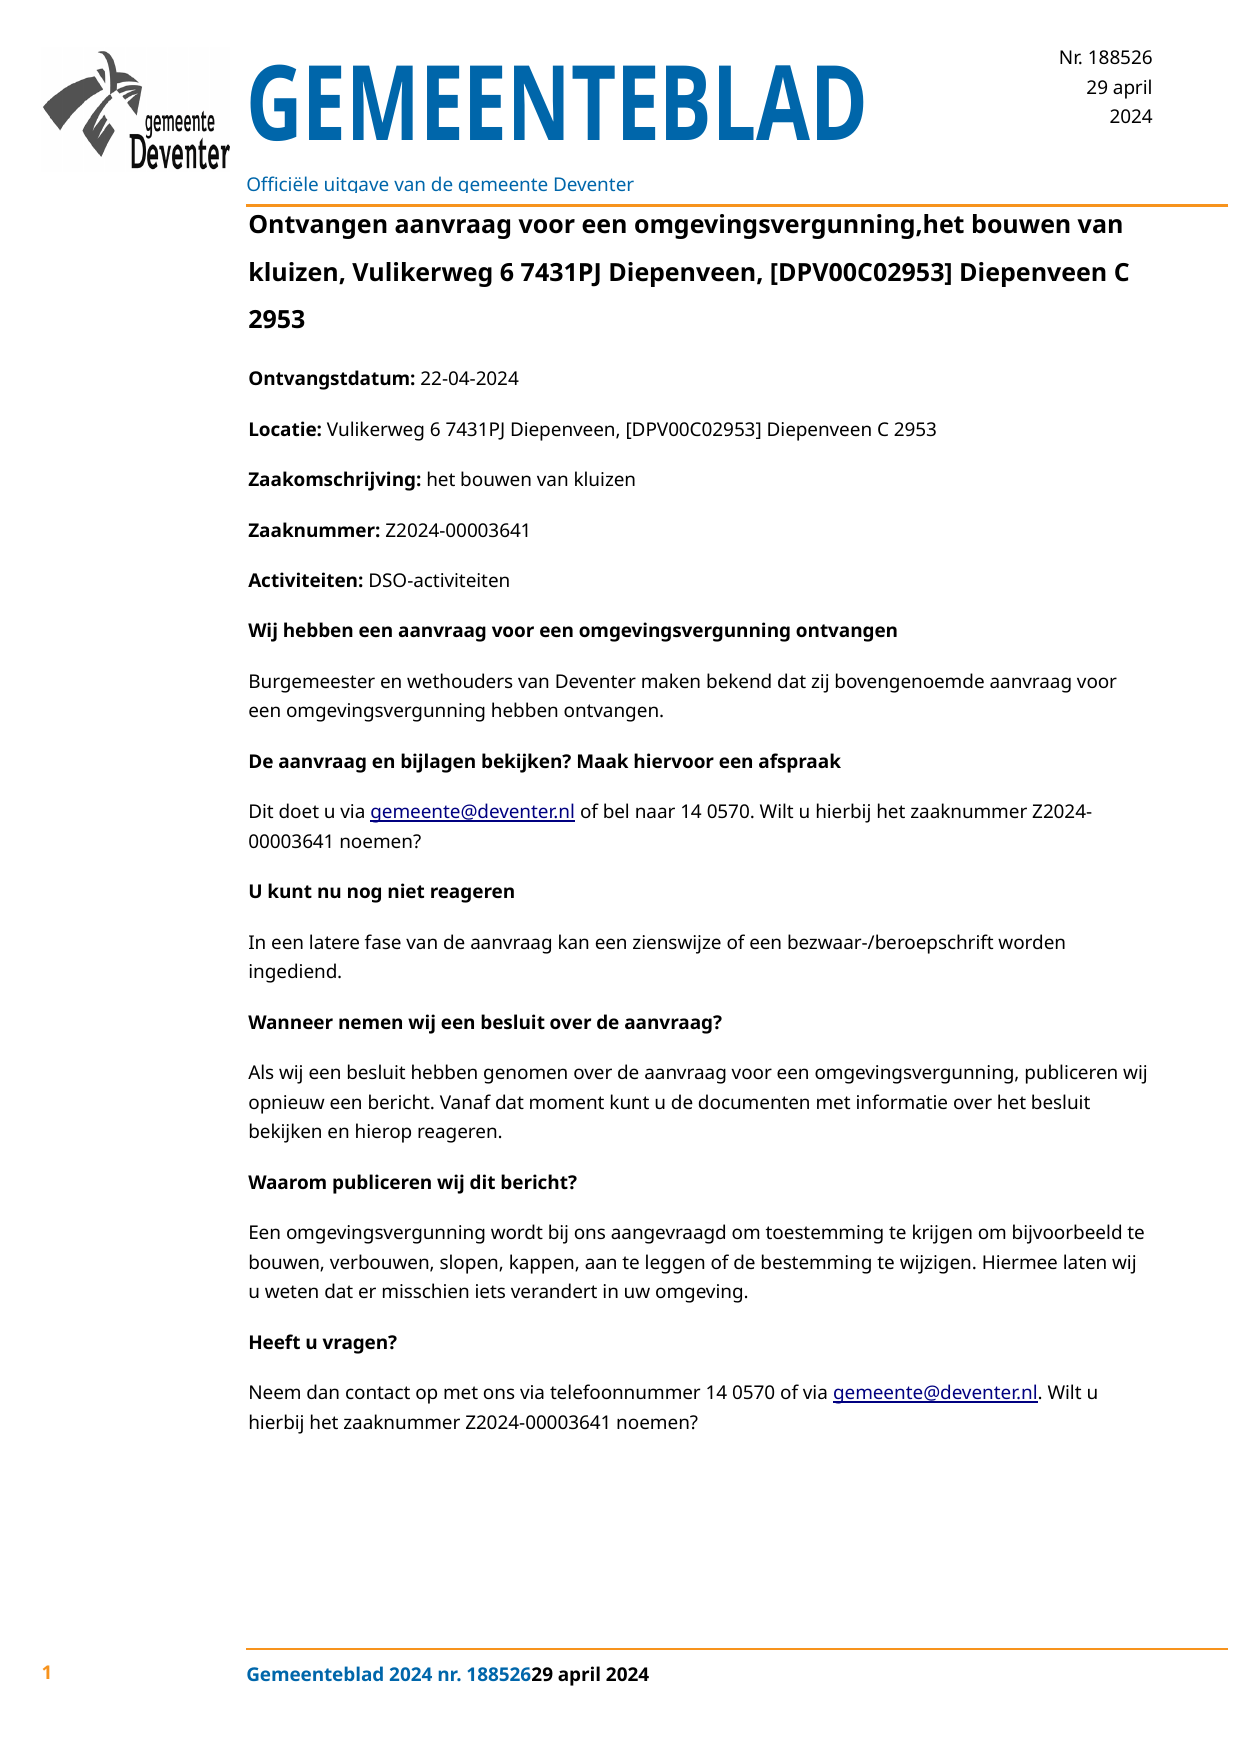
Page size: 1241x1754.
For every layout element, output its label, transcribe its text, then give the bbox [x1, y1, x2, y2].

text In een latere fase van de aanvraag kan een zienswijze of een bezwaar-/beroepschrift worden ingediend. [248, 929, 1152, 984]
text Ontvangen aanvraag voor een omgevingsvergunning,het bouwen van kluizen, Vulikerweg 6 7431PJ Diepenveen, [DPV00C02953] Diepenveen C 2953 [248, 207, 1152, 336]
text U kunt nu nog niet reageren [248, 878, 1152, 904]
text Waarom publiceren wij dit bericht? [248, 1169, 1152, 1194]
text De aanvraag en bijlagen bekijken? Maak hiervoor een afspraak [248, 748, 1152, 774]
text Neem dan contact op met ons via telefoonnummer 14 0570 of via gemeente@deventer.nl. Wilt u hierbij het zaaknummer Z2024-00003641 noemen? [248, 1379, 1152, 1434]
text Ontvangstdatum: 22-04-2024 [248, 366, 1152, 391]
text Burgemeester en wethouders van Deventer maken bekend dat zij bovengenoemde aanvraag voor een omgevingsvergunning hebben ontvangen. [248, 668, 1152, 723]
text Zaaknummer: Z2024-00003641 [248, 517, 1152, 542]
text Wanneer nemen wij een besluit over de aanvraag? [248, 1009, 1152, 1034]
text Zaakomschrijving: het bouwen van kluizen [248, 466, 1152, 492]
text Als wij een besluit hebben genomen over de aanvraag voor een omgevingsvergunning, publiceren wij opnieuw een bericht. Vanaf dat moment kunt u de documenten met informatie over het besluit bekijken en hierop reageren. [248, 1059, 1152, 1144]
text Een omgevingsvergunning wordt bij ons aangevraagd om toestemming te krijgen om bijvoorbeeld te bouwen, verbouwen, slopen, kappen, aan te leggen of de bestemming te wijzigen. Hiermee laten wij u weten dat er misschien iets verandert in uw omgeving. [248, 1219, 1152, 1304]
text Heeft u vragen? [248, 1329, 1152, 1354]
text Locatie: Vulikerweg 6 7431PJ Diepenveen, [DPV00C02953] Diepenveen C 2953 [248, 416, 1152, 442]
text Wij hebben een aanvraag voor een omgevingsvergunning ontvangen [248, 618, 1152, 643]
picture [41, 47, 231, 172]
text Dit doet u via gemeente@deventer.nl of bel naar 14 0570. Wilt u hierbij het zaaknummer Z2024-00003641 noemen? [248, 798, 1152, 854]
text Activiteiten: DSO-activiteiten [248, 567, 1152, 593]
